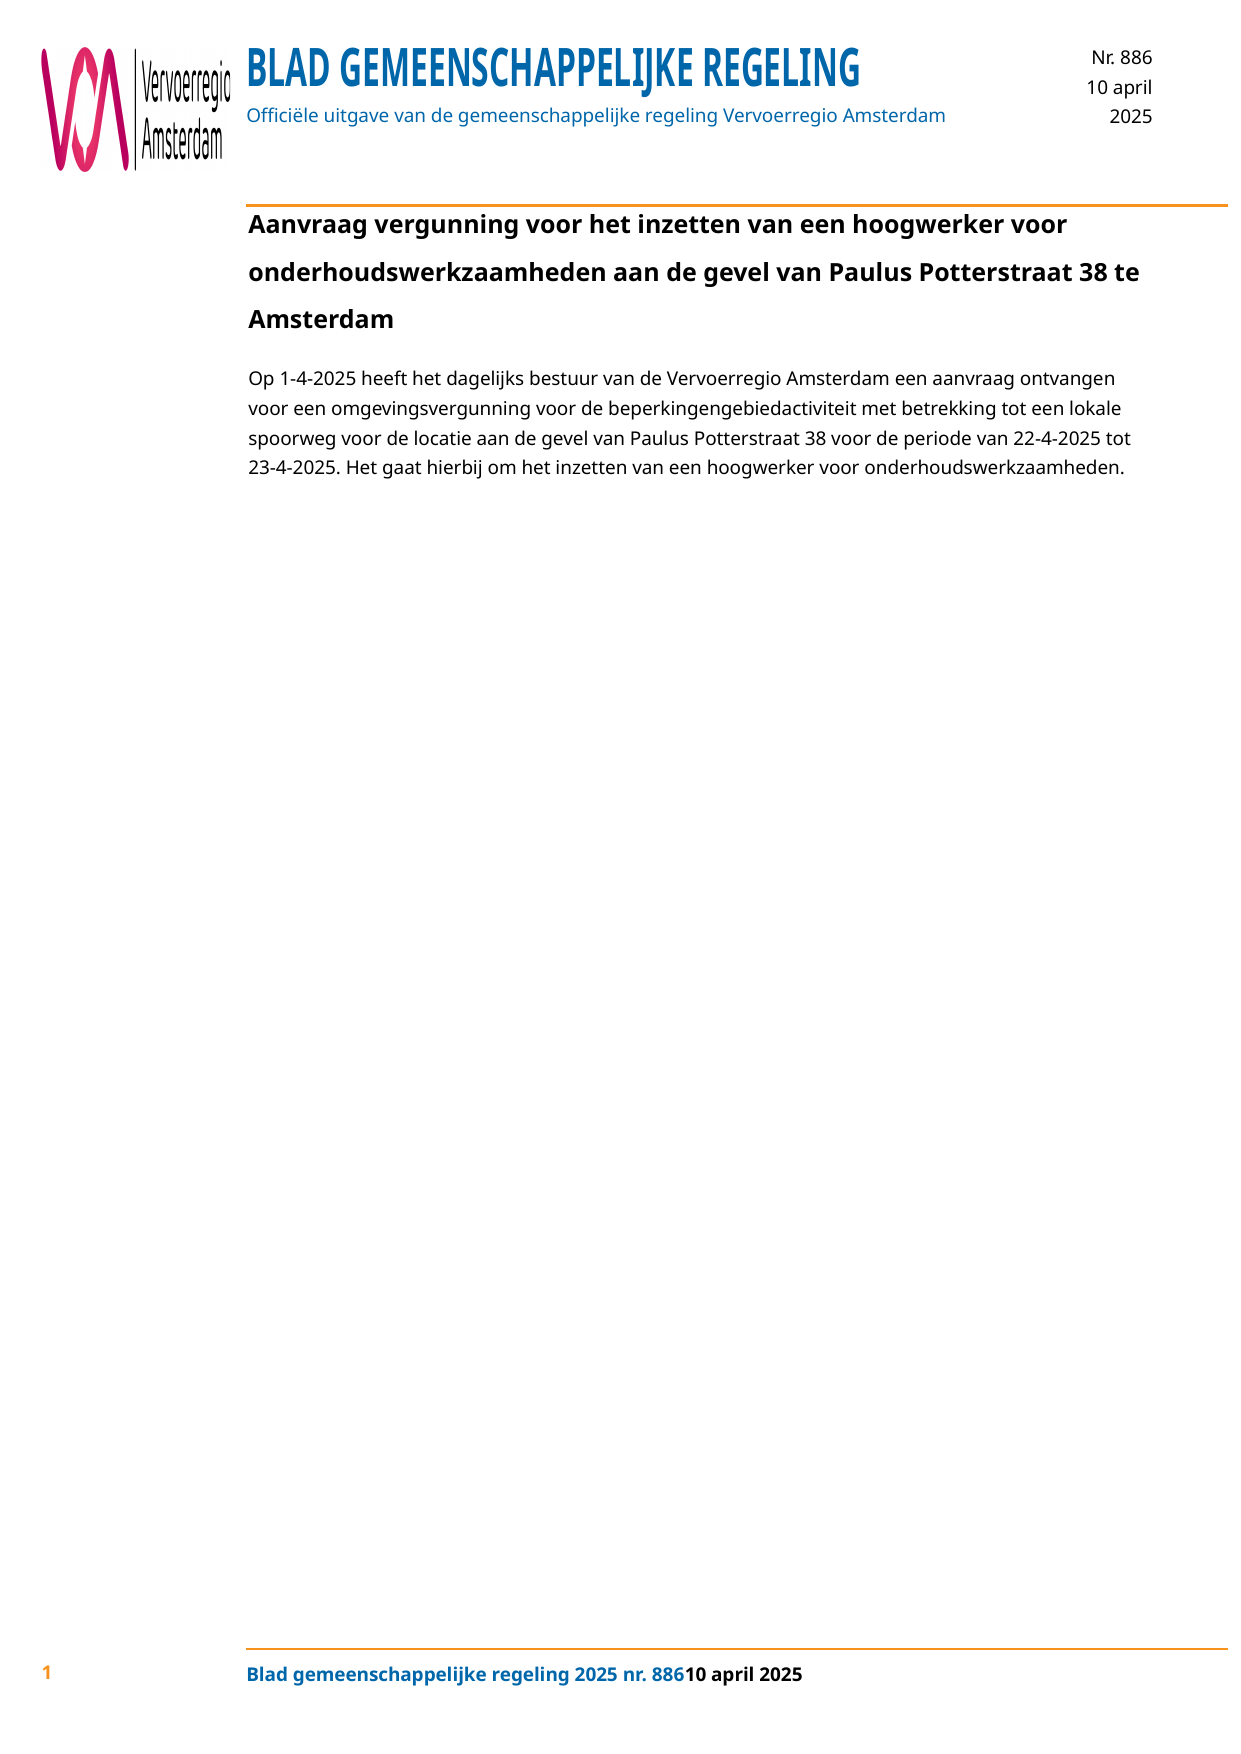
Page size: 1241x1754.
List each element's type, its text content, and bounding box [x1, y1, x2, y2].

text Op 1-4-2025 heeft het dagelijks bestuur van de Vervoerregio Amsterdam een aanvraag ontvangen voor een omgevingsvergunning voor de beperkingengebiedactiviteit met betrekking tot een lokale spoorweg voor de locatie aan de gevel van Paulus Potterstraat 38 voor de periode van 22-4-2025 tot 23-4-2025. Het gaat hierbij om het inzetten van een hoogwerker voor onderhoudswerkzaamheden. [248, 366, 1152, 480]
text Aanvraag vergunning voor het inzetten van een hoogwerker voor onderhoudswerkzaamheden aan de gevel van Paulus Potterstraat 38 te Amsterdam [248, 207, 1152, 336]
picture [41, 47, 231, 172]
